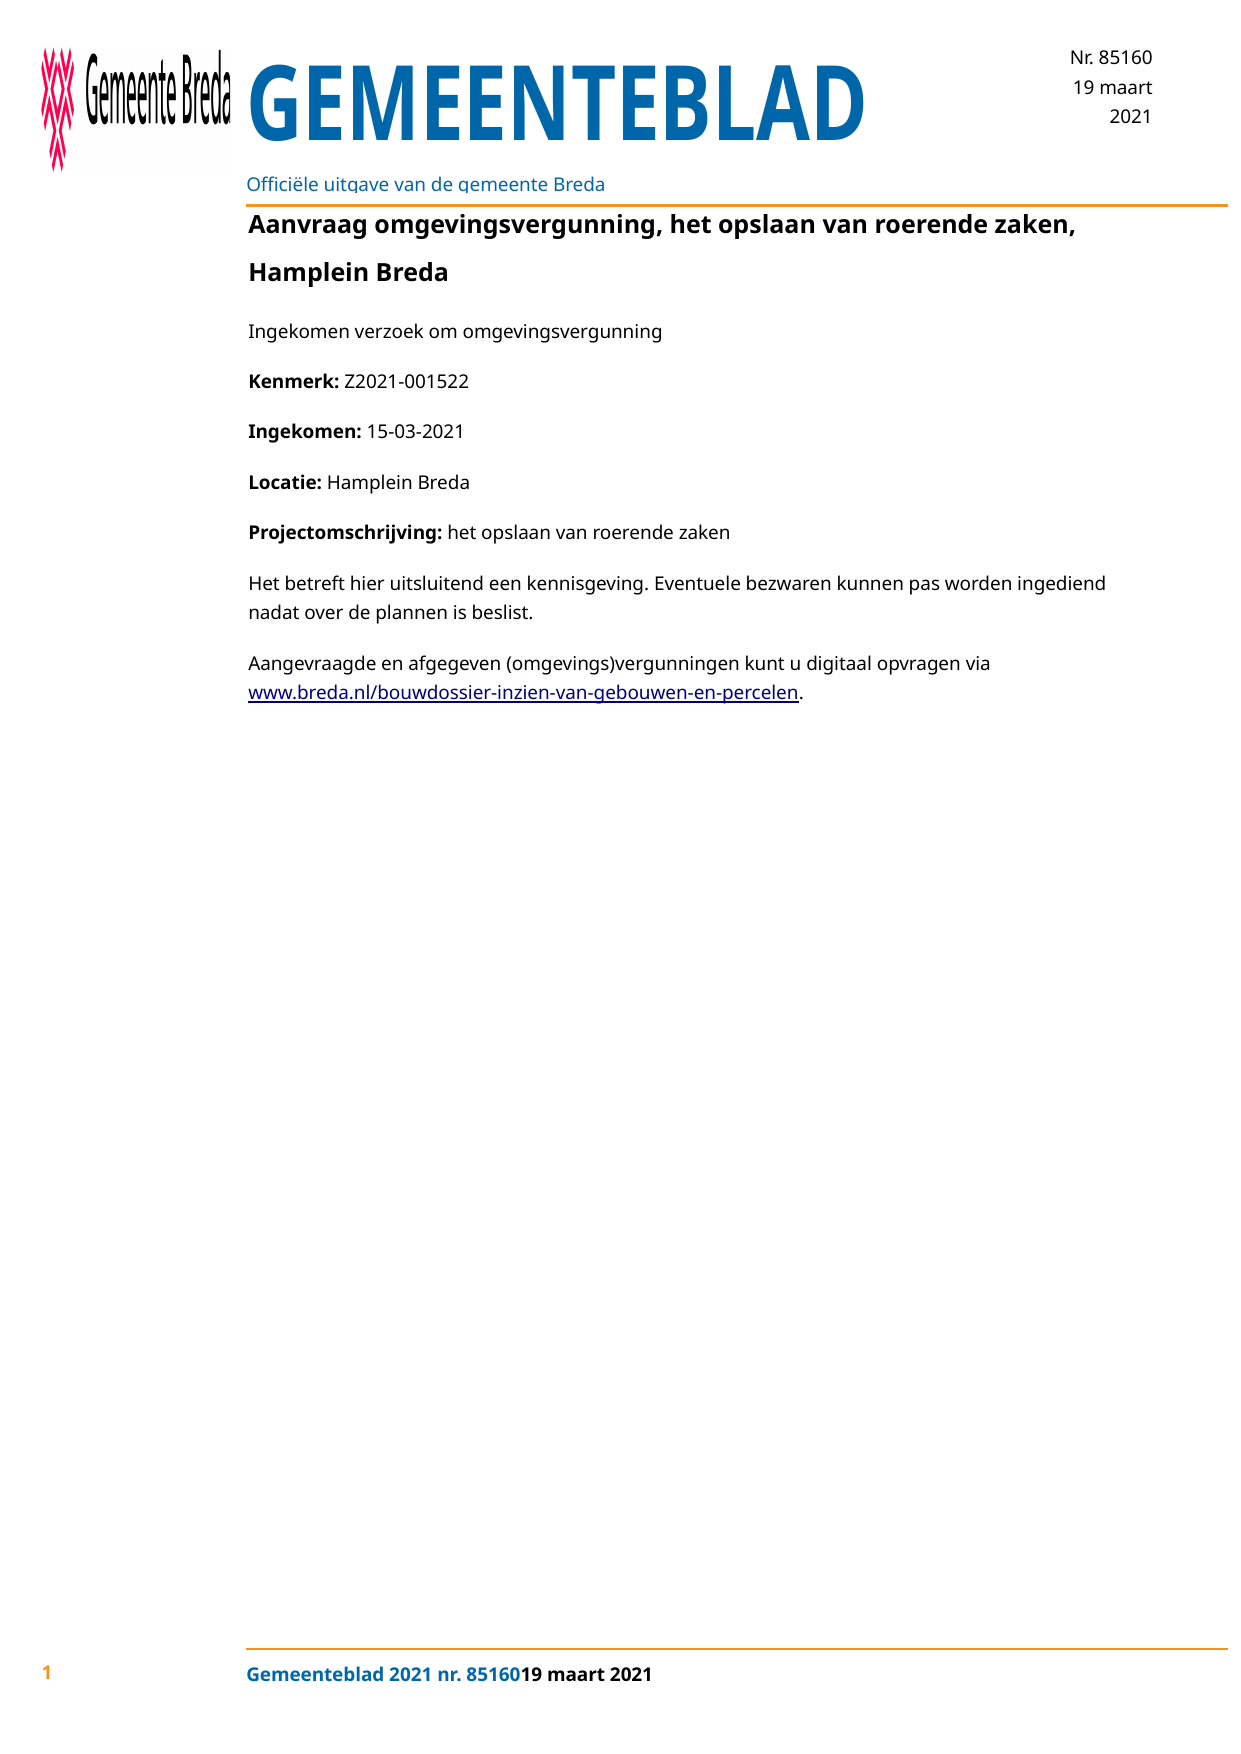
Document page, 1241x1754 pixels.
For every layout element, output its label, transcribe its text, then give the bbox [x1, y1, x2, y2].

text Het betreft hier uitsluitend een kennisgeving. Eventuele bezwaren kunnen pas worden ingediend nadat over de plannen is beslist. [248, 570, 1152, 625]
text Ingekomen verzoek om omgevingsvergunning [248, 318, 1152, 344]
text Aanvraag omgevingsvergunning, het opslaan van roerende zaken, Hamplein Breda [248, 207, 1152, 288]
text Ingekomen: 15-03-2021 [248, 419, 1152, 444]
text Kenmerk: Z2021-001522 [248, 368, 1152, 394]
text Locatie: Hamplein Breda [248, 469, 1152, 495]
text Aangevraagde en afgegeven (omgevings)vergunningen kunt u digitaal opvragen via www.breda.nl/bouwdossier-inzien-van-gebouwen-en-percelen. [248, 650, 1152, 705]
text Projectomschrijving: het opslaan van roerende zaken [248, 519, 1152, 545]
picture [41, 47, 231, 172]
